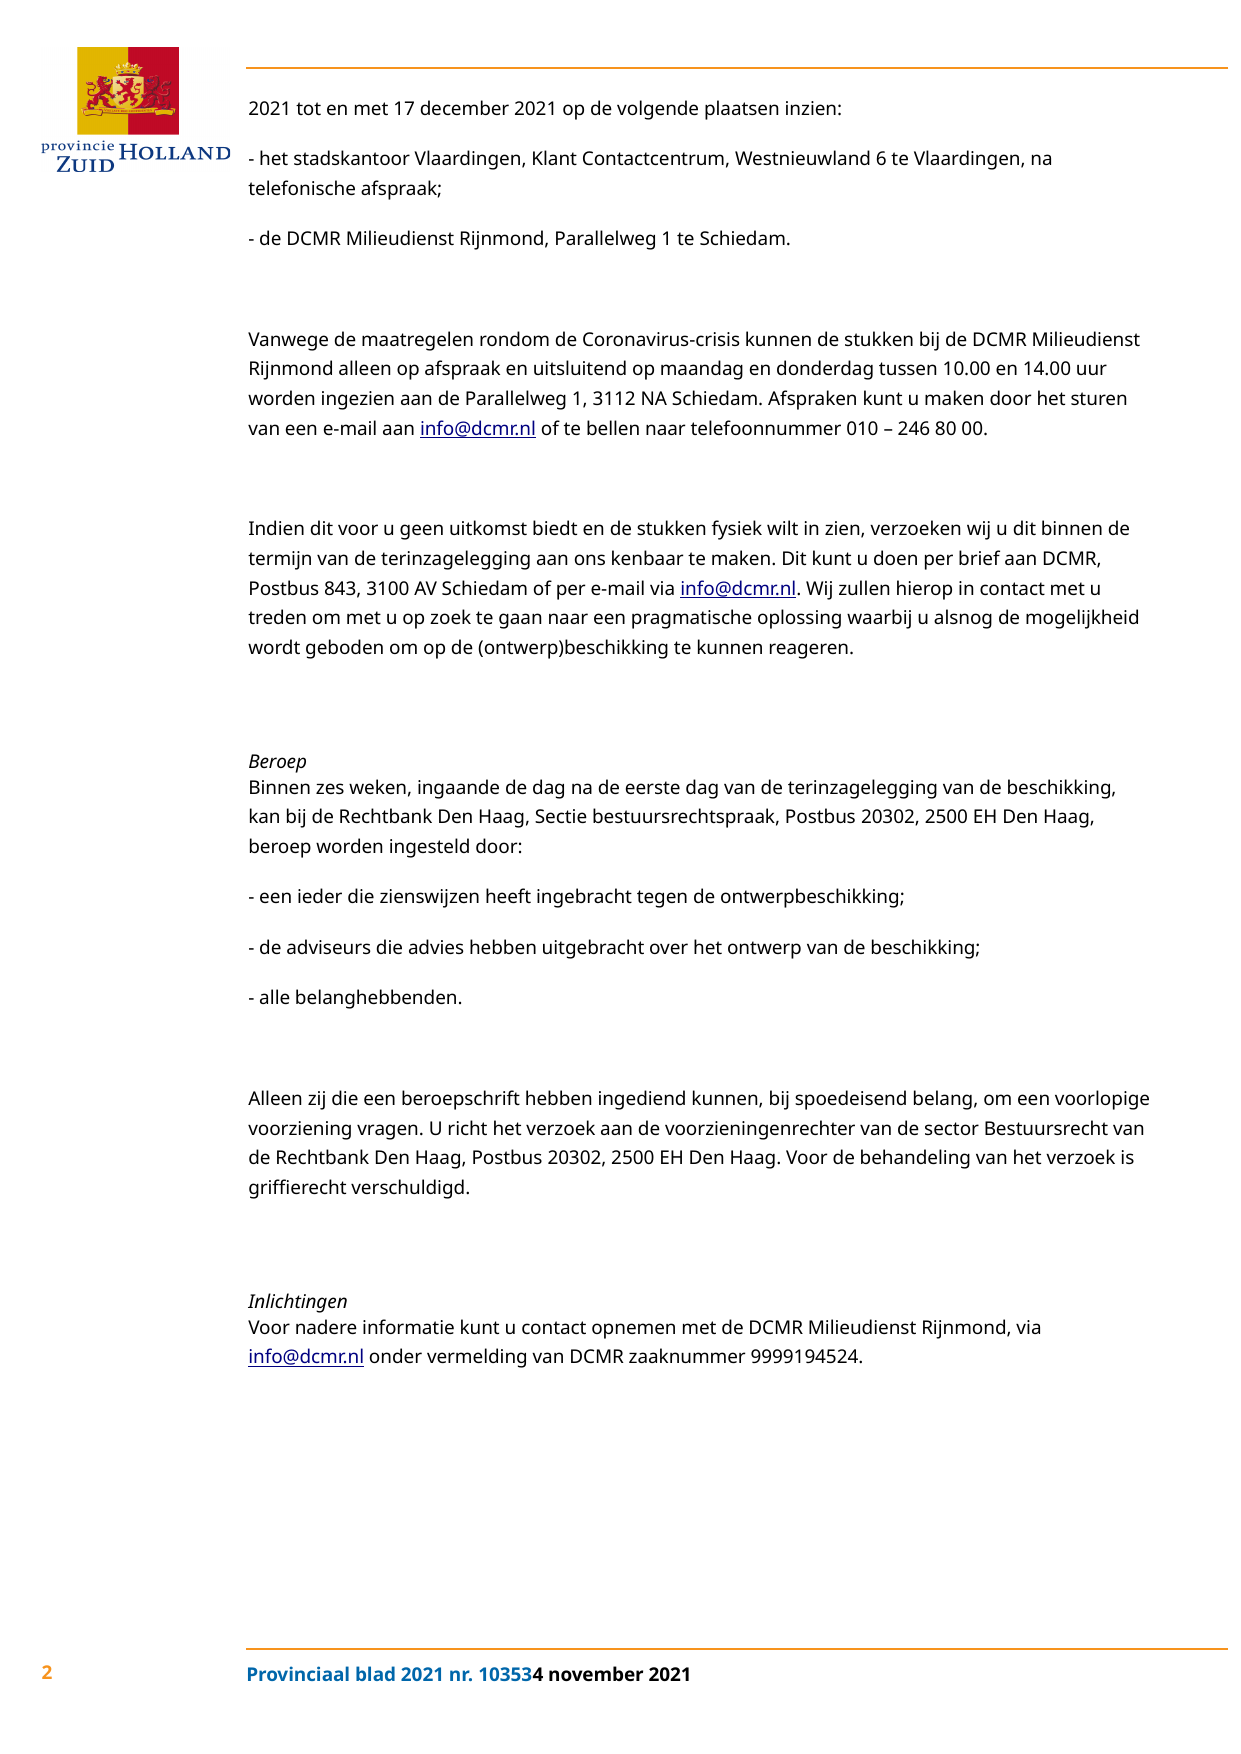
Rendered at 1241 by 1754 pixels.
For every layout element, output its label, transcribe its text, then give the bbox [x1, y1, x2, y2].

text Beroep [248, 748, 1152, 774]
text Indien dit voor u geen uitkomst biedt en de stukken fysiek wilt in zien, verzoeken wij u dit binnen de termijn van de terinzagelegging aan ons kenbaar te maken. Dit kunt u doen per brief aan DCMR, Postbus 843, 3100 AV Schiedam of per e-mail via info@dcmr.nl. Wij zullen hierop in contact met u treden om met u op zoek te gaan naar een pragmatische oplossing waarbij u alsnog de mogelijkheid wordt geboden om op de (ontwerp)beschikking te kunnen reageren. [248, 516, 1152, 660]
text Alleen zij die een beroepschrift hebben ingediend kunnen, bij spoedeisend belang, om een voorlopige voorziening vragen. U richt het verzoek aan de voorzieningenrechter van de sector Bestuursrecht van de Rechtbank Den Haag, Postbus 20302, 2500 EH Den Haag. Voor de behandeling van het verzoek is griffierecht verschuldigd. [248, 1085, 1152, 1200]
text 2021 tot en met 17 december 2021 op de volgende plaatsen inzien: [248, 95, 1152, 121]
text - het stadskantoor Vlaardingen, Klant Contactcentrum, Westnieuwland 6 te Vlaardingen, na telefonische afspraak; [248, 145, 1152, 201]
text - alle belanghebbenden. [248, 984, 1152, 1010]
text Inlichtingen [248, 1288, 1152, 1314]
text Binnen zes weken, ingaande de dag na de eerste dag van de terinzagelegging van de beschikking, kan bij de Rechtbank Den Haag, Sectie bestuursrechtspraak, Postbus 20302, 2500 EH Den Haag, beroep worden ingesteld door: [248, 774, 1152, 859]
text - de adviseurs die advies hebben uitgebracht over het ontwerp van de beschikking; [248, 934, 1152, 960]
text - een ieder die zienswijzen heeft ingebracht tegen de ontwerpbeschikking; [248, 884, 1152, 909]
text Voor nadere informatie kunt u contact opnemen met de DCMR Milieudienst Rijnmond, via info@dcmr.nl onder vermelding van DCMR zaaknummer 9999194524. [248, 1314, 1152, 1369]
text Vanwege de maatregelen rondom de Coronavirus-crisis kunnen de stukken bij de DCMR Milieudienst Rijnmond alleen op afspraak en uitsluitend op maandag en donderdag tussen 10.00 en 14.00 uur worden ingezien aan de Parallelweg 1, 3112 NA Schiedam. Afspraken kunt u maken door het sturen van een e-mail aan info@dcmr.nl of te bellen naar telefoonnummer 010 – 246 80 00. [248, 326, 1152, 441]
text - de DCMR Milieudienst Rijnmond, Parallelweg 1 te Schiedam. [248, 225, 1152, 251]
picture [41, 47, 231, 172]
